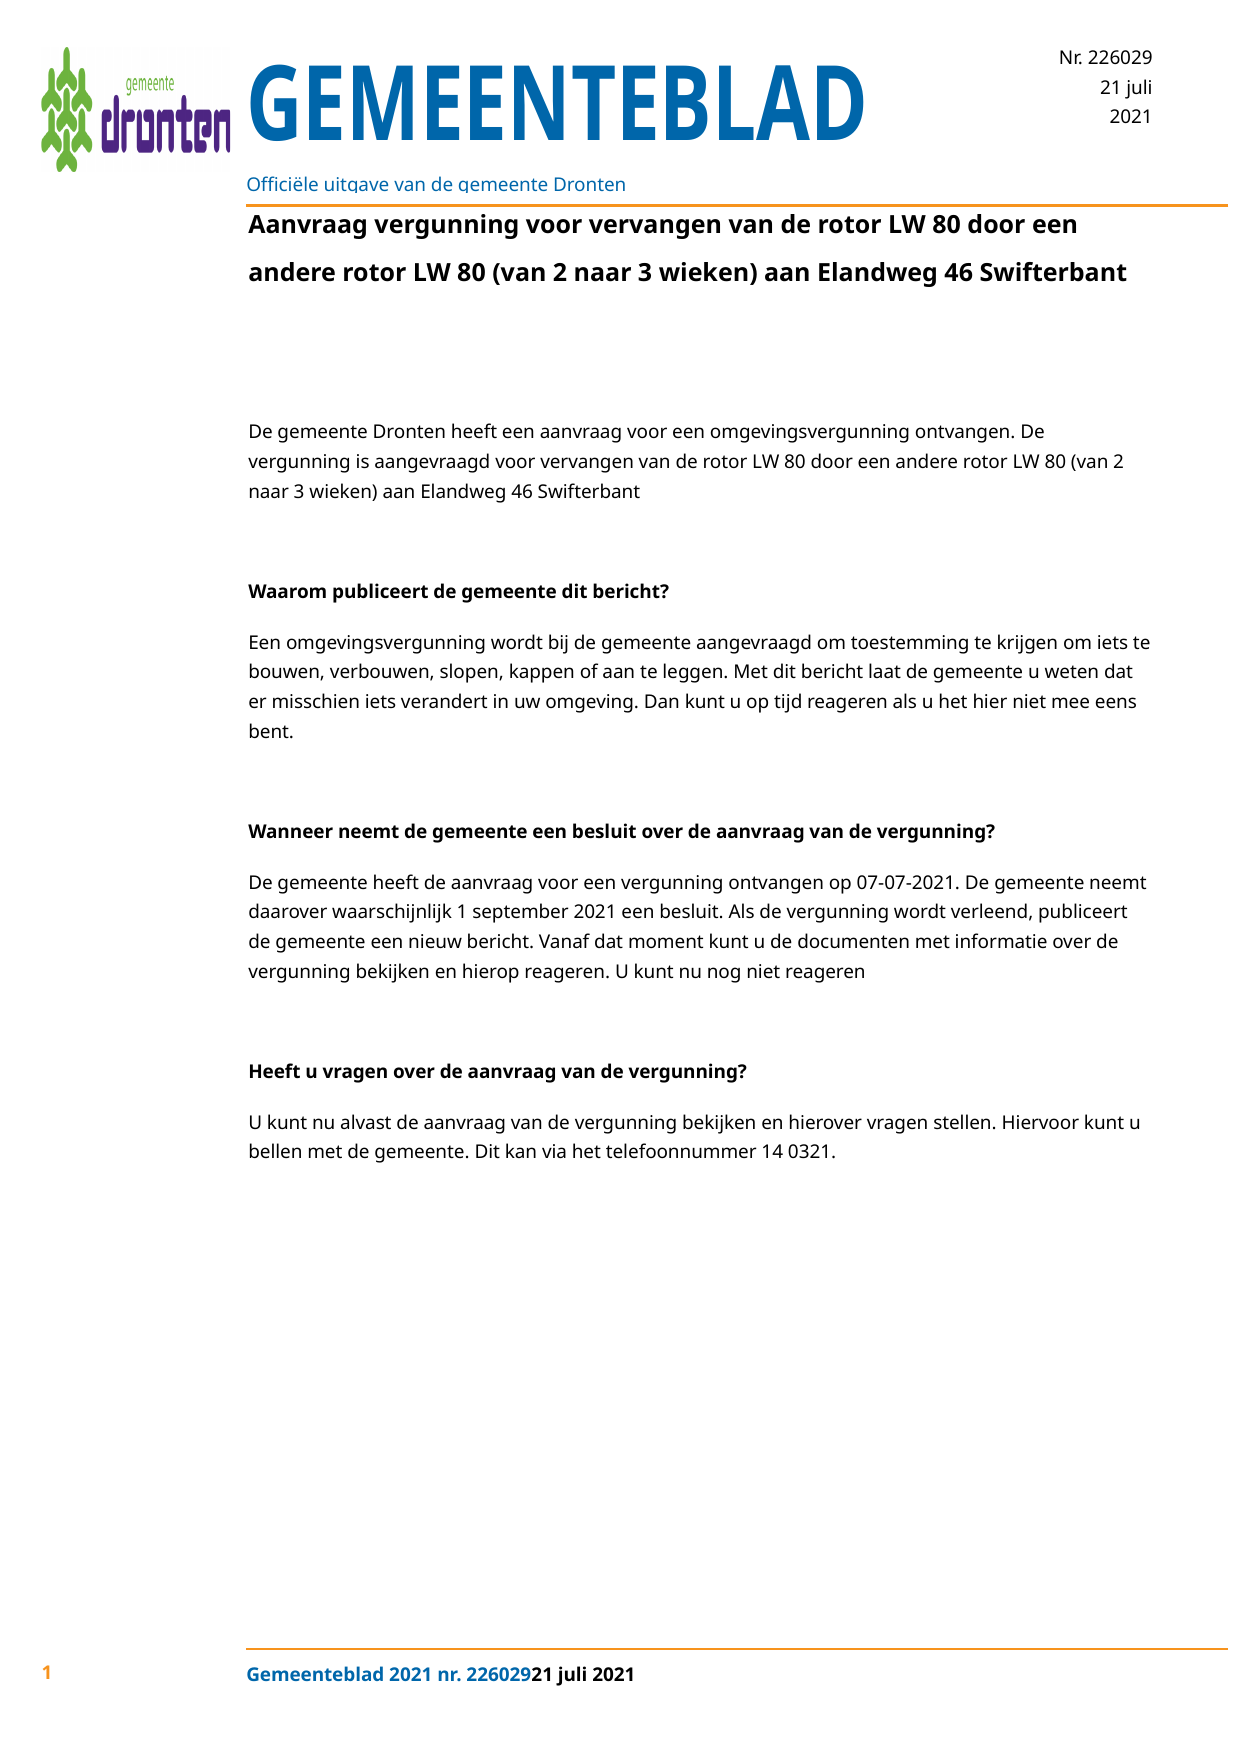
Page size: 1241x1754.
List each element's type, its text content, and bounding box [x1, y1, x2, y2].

text U kunt nu alvast de aanvraag van de vergunning bekijken en hierover vragen stellen. Hiervoor kunt u bellen met de gemeente. Dit kan via het telefoonnummer 14 0321. [248, 1109, 1152, 1164]
text Wanneer neemt de gemeente een besluit over de aanvraag van de vergunning? [248, 819, 1152, 844]
text Aanvraag vergunning voor vervangen van de rotor LW 80 door een andere rotor LW 80 (van 2 naar 3 wieken) aan Elandweg 46 Swifterbant [248, 207, 1152, 288]
text Een omgevingsvergunning wordt bij de gemeente aangevraagd om toestemming te krijgen om iets te bouwen, verbouwen, slopen, kappen of aan te leggen. Met dit bericht laat de gemeente u weten dat er misschien iets verandert in uw omgeving. Dan kunt u op tijd reageren als u het hier niet mee eens bent. [248, 629, 1152, 744]
text Waarom publiceert de gemeente dit bericht? [248, 579, 1152, 604]
text De gemeente Dronten heeft een aanvraag voor een omgevingsvergunning ontvangen. De vergunning is aangevraagd voor vervangen van de rotor LW 80 door een andere rotor LW 80 (van 2 naar 3 wieken) aan Elandweg 46 Swifterbant [248, 419, 1152, 504]
picture [41, 47, 231, 172]
text Heeft u vragen over de aanvraag van de vergunning? [248, 1059, 1152, 1084]
text De gemeente heeft de aanvraag voor een vergunning ontvangen op 07-07-2021. De gemeente neemt daarover waarschijnlijk 1 september 2021 een besluit. Als de vergunning wordt verleend, publiceert de gemeente een nieuw bericht. Vanaf dat moment kunt u de documenten met informatie over de vergunning bekijken en hierop reageren. U kunt nu nog niet reageren [248, 869, 1152, 984]
